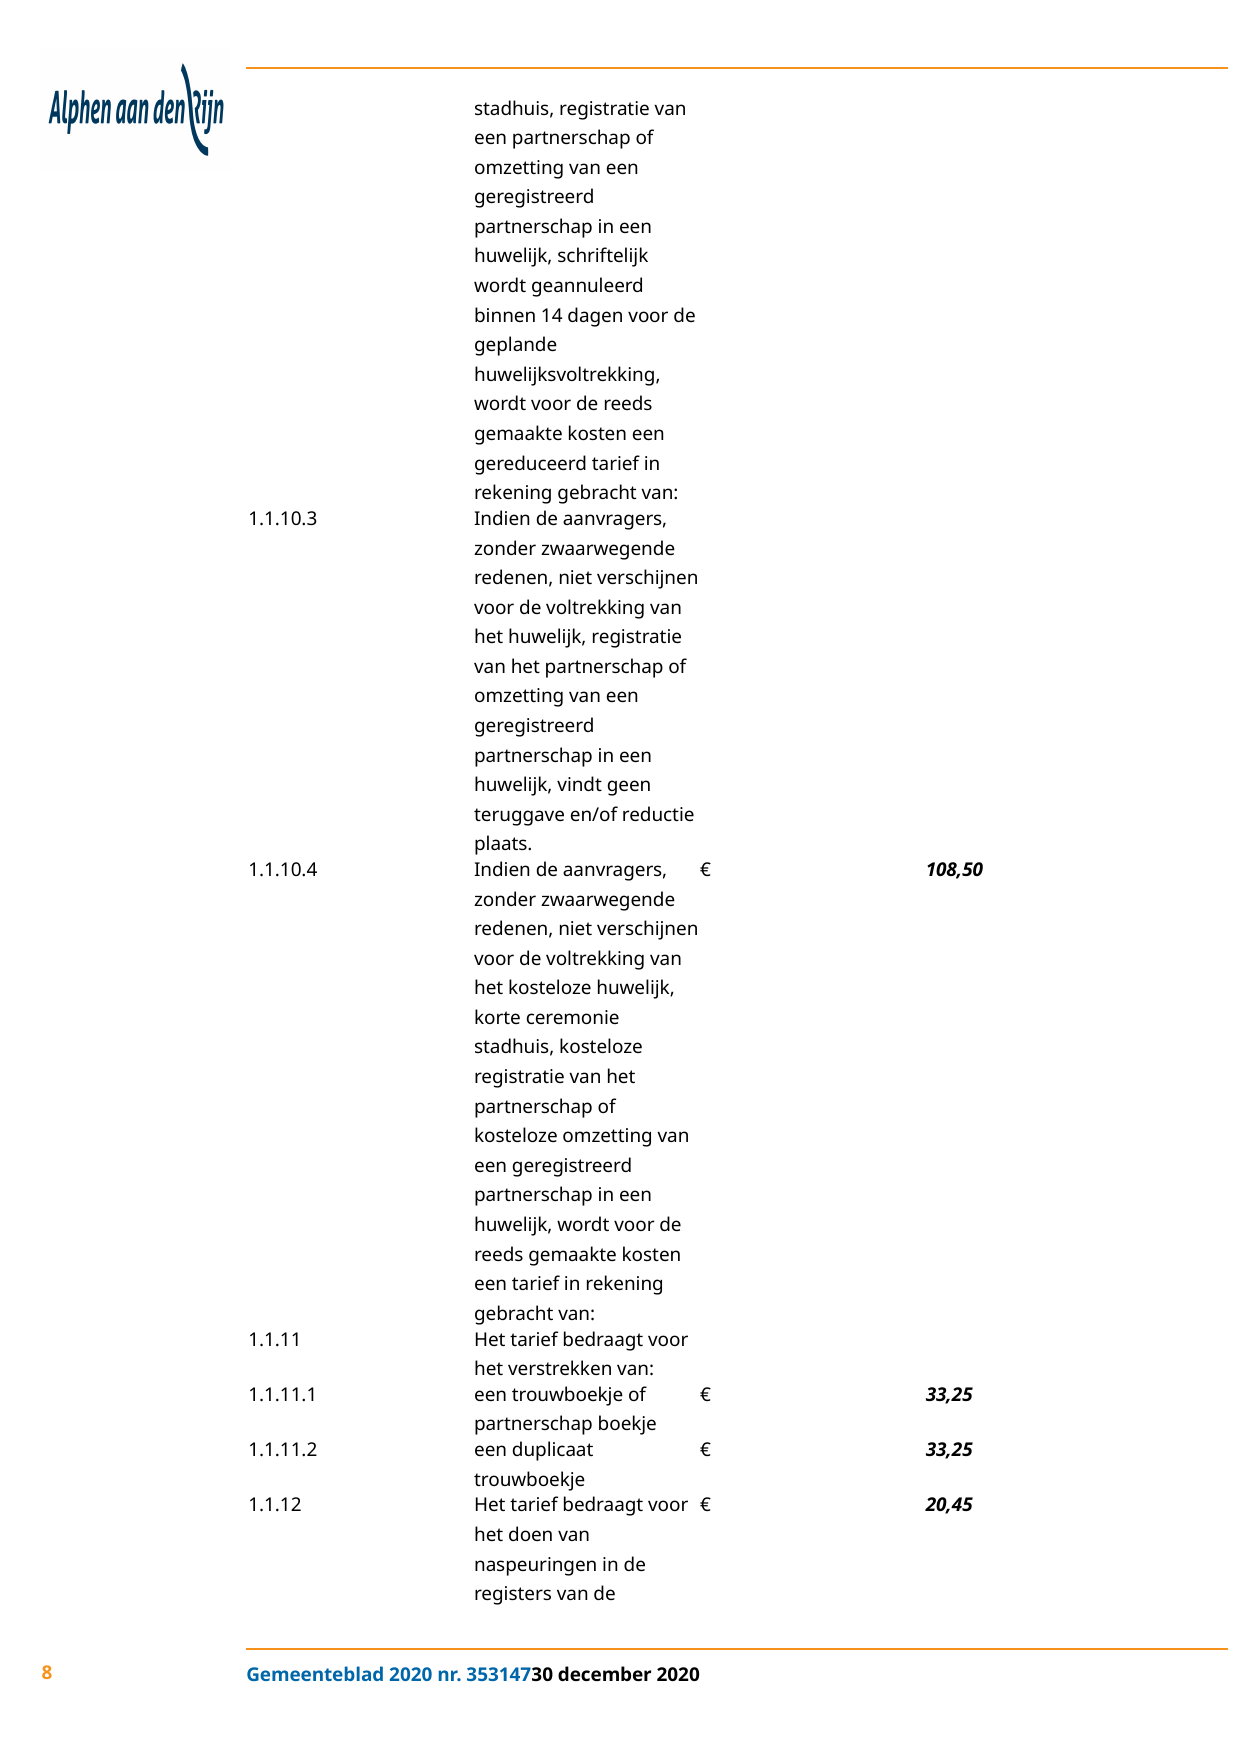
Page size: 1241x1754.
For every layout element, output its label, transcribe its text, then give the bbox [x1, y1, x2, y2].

table_cell een trouwboekje of partnerschap boekje [474, 1381, 700, 1436]
table_cell [926, 95, 1152, 505]
table_cell Het tarief bedraagt voor het verstrekken van: [474, 1326, 700, 1381]
table_cell 33,25 [926, 1436, 1152, 1492]
picture [41, 47, 231, 172]
table_cell [700, 1326, 926, 1381]
table_cell 1.1.11 [248, 1326, 474, 1381]
table_cell € [700, 1381, 926, 1436]
table_cell 108,50 [926, 856, 1152, 1326]
table_cell 20,45 [926, 1492, 1152, 1606]
table_cell een duplicaat trouwboekje [474, 1436, 700, 1492]
table_cell € [700, 1492, 926, 1606]
table_cell 1.1.11.2 [248, 1436, 474, 1492]
table_cell 1.1.10.4 [248, 856, 474, 1326]
table_cell [248, 95, 474, 505]
table_cell Indien de aanvragers, zonder zwaarwegende redenen, niet verschijnen voor de voltrekking van het kosteloze huwelijk, korte ceremonie stadhuis, kosteloze registratie van het partnerschap of kosteloze omzetting van een geregistreerd partnerschap in een huwelijk, wordt voor de reeds gemaakte kosten een tarief in rekening gebracht van: [474, 856, 700, 1326]
table_cell [926, 505, 1152, 856]
table_cell Indien de aanvragers, zonder zwaarwegende redenen, niet verschijnen voor de voltrekking van het huwelijk, registratie van het partnerschap of omzetting van een geregistreerd partnerschap in een huwelijk, vindt geen teruggave en/of reductie plaats. [474, 505, 700, 856]
table_cell 1.1.12 [248, 1492, 474, 1606]
table_cell [700, 505, 926, 856]
table_cell 1.1.10.3 [248, 505, 474, 856]
table_cell [926, 1326, 1152, 1381]
table_cell Het tarief bedraagt voor het doen van naspeuringen in de registers van de [474, 1492, 700, 1606]
table_cell 1.1.11.1 [248, 1381, 474, 1436]
table_cell [700, 95, 926, 505]
table_cell € [700, 1436, 926, 1492]
table_cell € [700, 856, 926, 1326]
table_cell 33,25 [926, 1381, 1152, 1436]
table_cell stadhuis, registratie van een partnerschap of omzetting van een geregistreerd partnerschap in een huwelijk, schriftelijk wordt geannuleerd binnen 14 dagen voor de geplande huwelijksvoltrekking, wordt voor de reeds gemaakte kosten een gereduceerd tarief in rekening gebracht van: [474, 95, 700, 505]
